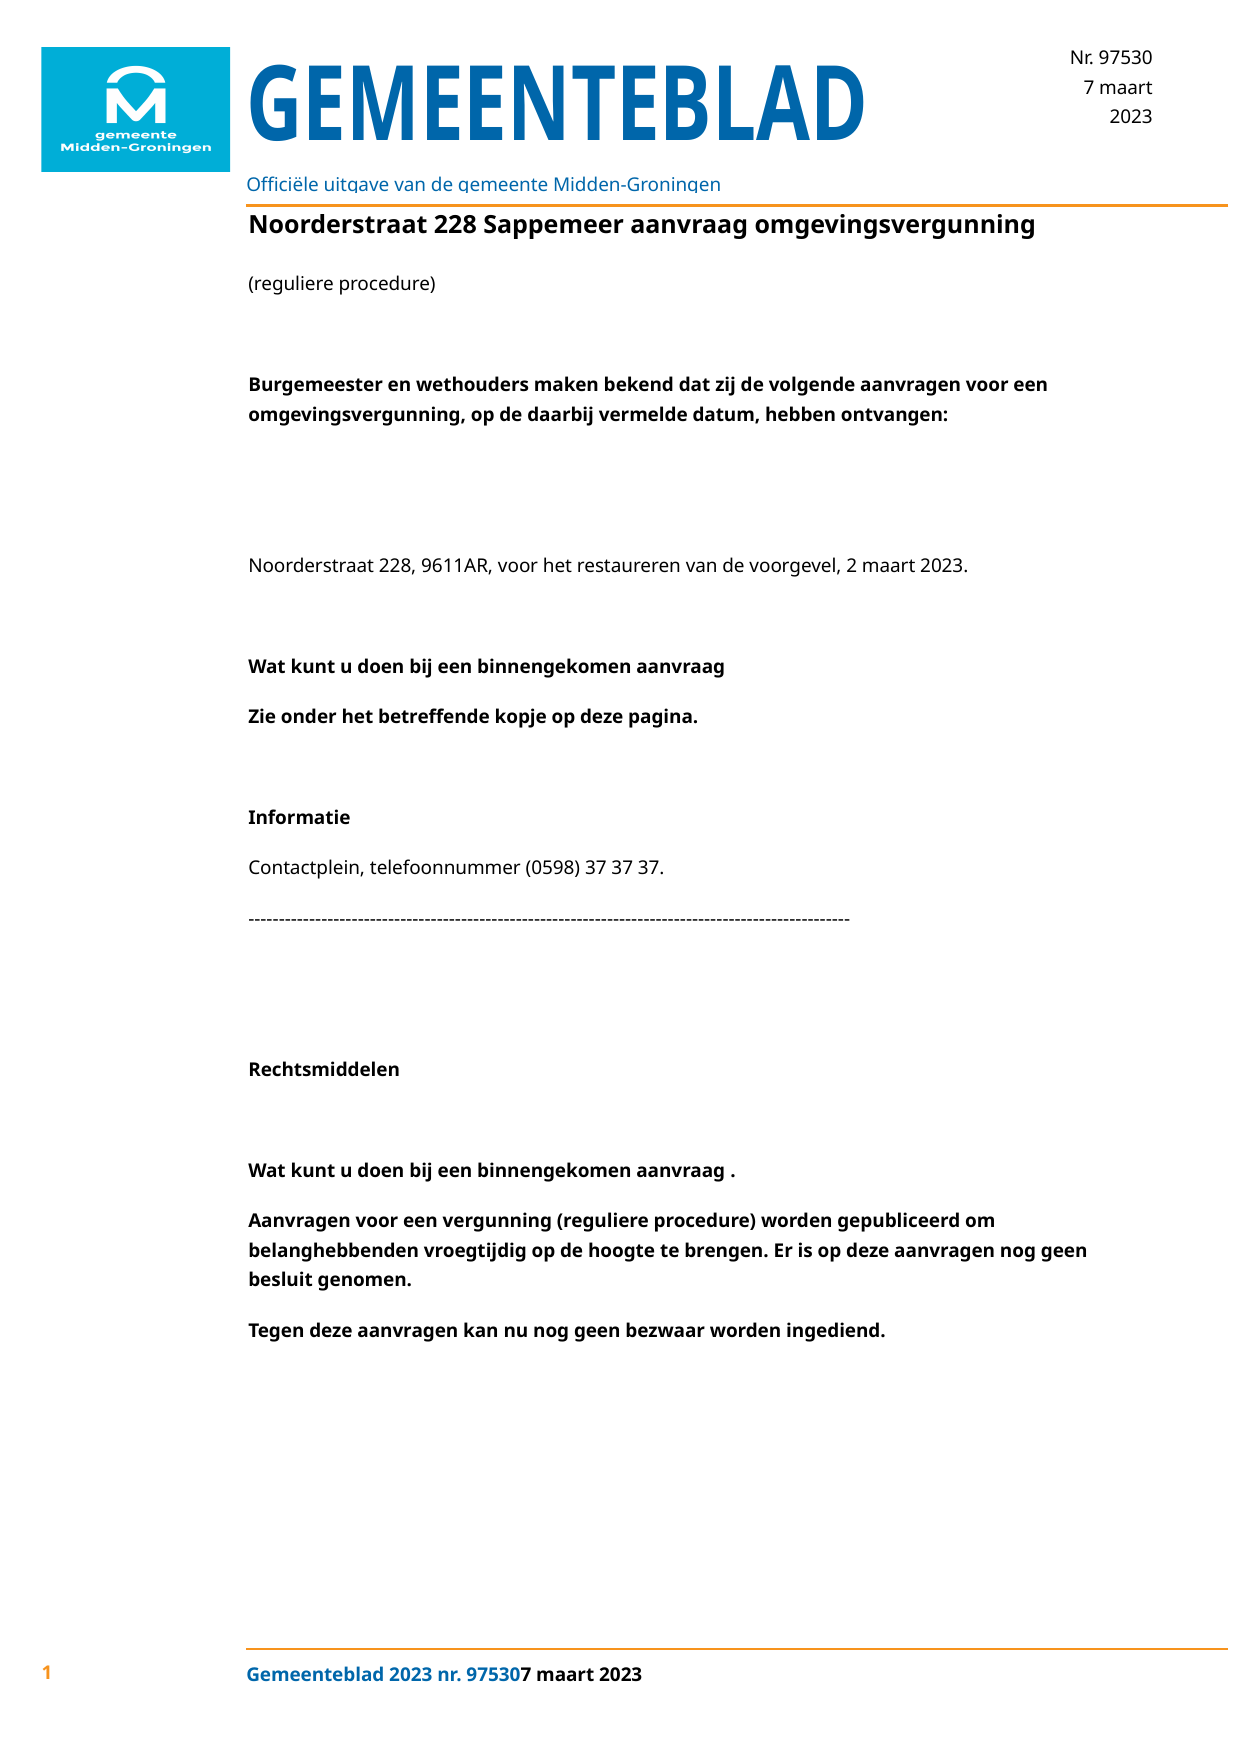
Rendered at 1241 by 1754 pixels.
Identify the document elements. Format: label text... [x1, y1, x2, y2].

text Rechtsmiddelen [248, 1056, 1152, 1082]
text Wat kunt u doen bij een binnengekomen aanvraag . [248, 1157, 1152, 1183]
text Aanvragen voor een vergunning (reguliere procedure) worden gepubliceerd om belanghebbenden vroegtijdig op de hoogte te brengen. Er is op deze aanvragen nog geen besluit genomen. [248, 1207, 1152, 1292]
text Zie onder het betreffende kopje op deze pagina. [248, 703, 1152, 729]
text Informatie [248, 804, 1152, 830]
text Wat kunt u doen bij een binnengekomen aanvraag [248, 653, 1152, 678]
text Contactplein, telefoonnummer (0598) 37 37 37. [248, 854, 1152, 880]
text --------------------------------------------------------------------------------------------------- [248, 905, 1152, 931]
text Noorderstraat 228, 9611AR, voor het restaureren van de voorgevel, 2 maart 2023. [248, 552, 1152, 578]
picture [184, 146, 190, 153]
picture [107, 89, 165, 122]
text Noorderstraat 228 Sappemeer aanvraag omgevingsvergunning [248, 207, 1152, 241]
text Burgemeester en wethouders maken bekend dat zij de volgende aanvragen voor een omgevingsvergunning, op de daarbij vermelde datum, hebben ontvangen: [248, 371, 1152, 426]
text Tegen deze aanvragen kan nu nog geen bezwaar worden ingediend. [248, 1317, 1152, 1343]
text (reguliere procedure) [248, 270, 1152, 296]
picture [108, 66, 164, 82]
